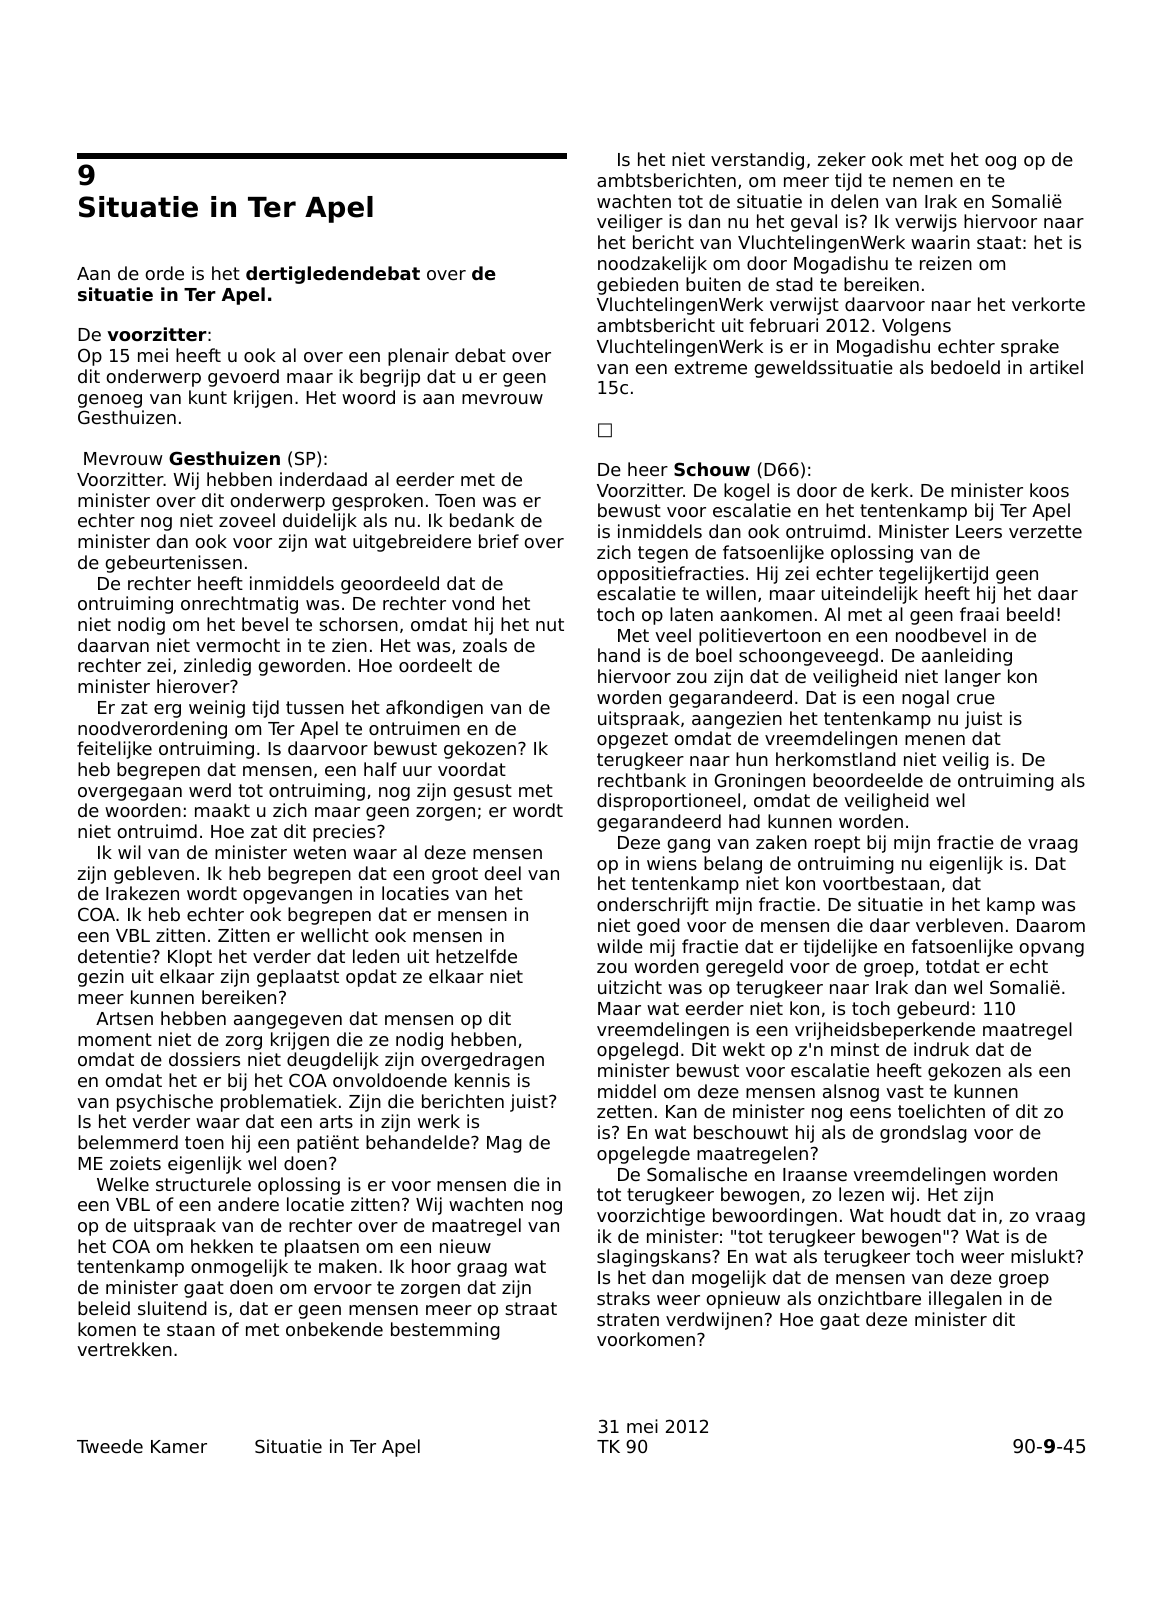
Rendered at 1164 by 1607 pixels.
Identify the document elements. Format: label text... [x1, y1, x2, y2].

text Welke structurele oplossing is er voor mensen die in een VBL of een andere locatie zitten? Wij wachten nog op de uitspraak van de rechter over de maatregel van het COA om hekken te plaatsen om een nieuw tentenkamp onmogelijk te maken. Ik hoor graag wat de minister gaat doen om ervoor te zorgen dat zijn beleid sluitend is, dat er geen mensen meer op straat komen te staan of met onbekende bestemming vertrekken. [77, 1174, 567, 1361]
text Met veel politievertoon en een noodbevel in de hand is de boel schoongeveegd. De aanleiding hiervoor zou zijn dat de veiligheid niet langer kon worden gegarandeerd. Dat is een nogal crue uitspraak, aangezien het tentenkamp nu juist is opgezet omdat de vreemdelingen menen dat terugkeer naar hun herkomstland niet veilig is. De rechtbank in Groningen beoordeelde de ontruiming als disproportioneel, omdat de veiligheid wel gegarandeerd had kunnen worden. [596, 626, 1087, 833]
text Voorzitter. Wij hebben inderdaad al eerder met de minister over dit onderwerp gesproken. Toen was er echter nog niet zoveel duidelijk als nu. Ik bedank de minister dan ook voor zijn wat uitgebreidere brief over de gebeurtenissen. [77, 470, 567, 573]
text □ [596, 419, 1087, 440]
text Er zat erg weinig tijd tussen het afkondigen van de noodverordening om Ter Apel te ontruimen en de feitelijke ontruiming. Is daarvoor bewust gekozen? Ik heb begrepen dat mensen, een half uur voordat overgegaan werd tot ontruiming, nog zijn gesust met de woorden: maakt u zich maar geen zorgen; er wordt niet ontruimd. Hoe zat dit precies? [77, 698, 567, 843]
text Aan de orde is het dertigledendebat over de situatie in Ter Apel. [77, 264, 567, 305]
title 9 Situatie in Ter Apel [77, 159, 567, 224]
text De rechter heeft inmiddels geoordeeld dat de ontruiming onrechtmatig was. De rechter vond het niet nodig om het bevel te schorsen, omdat hij het nut daarvan niet vermocht in te zien. Het was, zoals de rechter zei, zinledig geworden. Hoe oordeelt de minister hierover? [77, 573, 567, 698]
text De voorzitter: [77, 325, 567, 346]
text Is het niet verstandig, zeker ook met het oog op de ambtsberichten, om meer tijd te nemen en te wachten tot de situatie in delen van Irak en Somalië veiliger is dan nu het geval is? Ik verwijs hiervoor naar het bericht van VluchtelingenWerk waarin staat: het is noodzakelijk om door Mogadishu te reizen om gebieden buiten de stad te bereiken. VluchtelingenWerk verwijst daarvoor naar het verkorte ambtsbericht uit februari 2012. Volgens VluchtelingenWerk is er in Mogadishu echter sprake van een extreme geweldssituatie als bedoeld in artikel 15c. [596, 150, 1087, 399]
text De Somalische en Iraanse vreemdelingen worden tot terugkeer bewogen, zo lezen wij. Het zijn voorzichtige bewoordingen. Wat houdt dat in, zo vraag ik de minister: "tot terugkeer bewogen"? Wat is de slagingskans? En wat als terugkeer toch weer mislukt? Is het dan mogelijk dat de mensen van deze groep straks weer opnieuw als onzichtbare illegalen in de straten verdwijnen? Hoe gaat deze minister dit voorkomen? [596, 1164, 1087, 1351]
text Ik wil van de minister weten waar al deze mensen zijn gebleven. Ik heb begrepen dat een groot deel van de Irakezen wordt opgevangen in locaties van het COA. Ik heb echter ook begrepen dat er mensen in een VBL zitten. Zitten er wellicht ook mensen in detentie? Klopt het verder dat leden uit hetzelfde gezin uit elkaar zijn geplaatst opdat ze elkaar niet meer kunnen bereiken? [77, 843, 567, 1009]
text De heer Schouw (D66): [596, 460, 1087, 480]
text Deze gang van zaken roept bij mijn fractie de vraag op in wiens belang de ontruiming nu eigenlijk is. Dat het tentenkamp niet kon voortbestaan, dat onderschrijft mijn fractie. De situatie in het kamp was niet goed voor de mensen die daar verbleven. Daarom wilde mij fractie dat er tijdelijke en fatsoenlijke opvang zou worden geregeld voor de groep, totdat er echt uitzicht was op terugkeer naar Irak dan wel Somalië. Maar wat eerder niet kon, is toch gebeurd: 110 vreemdelingen is een vrijheidsbeperkende maatregel opgelegd. Dit wekt op z'n minst de indruk dat de minister bewust voor escalatie heeft gekozen als een middel om deze mensen alsnog vast te kunnen zetten. Kan de minister nog eens toelichten of dit zo is? En wat beschouwt hij als de grondslag voor de opgelegde maatregelen? [596, 833, 1087, 1164]
text Voorzitter. De kogel is door de kerk. De minister koos bewust voor escalatie en het tentenkamp bij Ter Apel is inmiddels dan ook ontruimd. Minister Leers verzette zich tegen de fatsoenlijke oplossing van de oppositiefracties. Hij zei echter tegelijkertijd geen escalatie te willen, maar uiteindelijk heeft hij het daar toch op laten aankomen. Al met al geen fraai beeld! [596, 480, 1087, 626]
text Artsen hebben aangegeven dat mensen op dit moment niet de zorg krijgen die ze nodig hebben, omdat de dossiers niet deugdelijk zijn overgedragen en omdat het er bij het COA onvoldoende kennis is van psychische problematiek. Zijn die berichten juist? Is het verder waar dat een arts in zijn werk is belemmerd toen hij een patiënt behandelde? Mag de ME zoiets eigenlijk wel doen? [77, 1009, 567, 1174]
text Op 15 mei heeft u ook al over een plenair debat over dit onderwerp gevoerd maar ik begrijp dat u er geen genoeg van kunt krijgen. Het woord is aan mevrouw Gesthuizen. [77, 346, 567, 429]
text Mevrouw Gesthuizen (SP): [77, 449, 567, 470]
